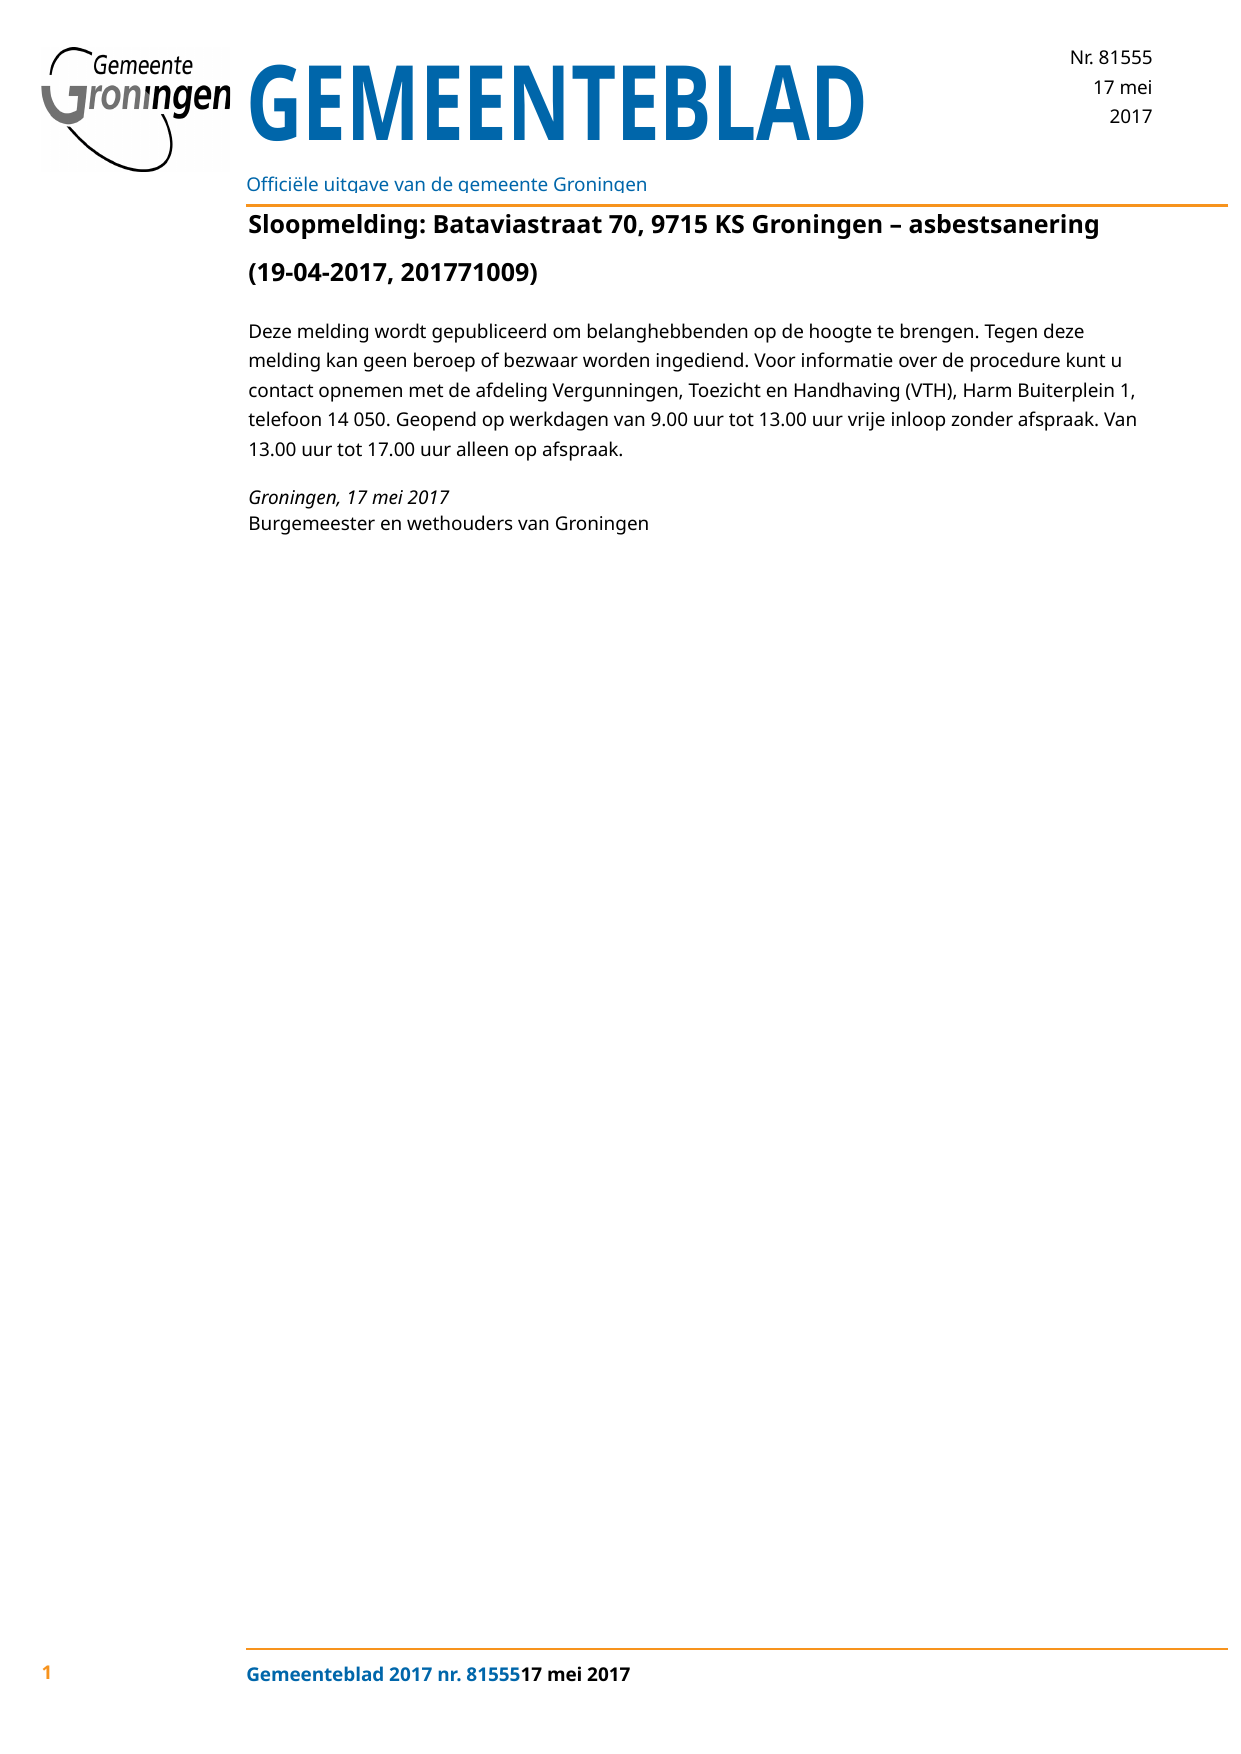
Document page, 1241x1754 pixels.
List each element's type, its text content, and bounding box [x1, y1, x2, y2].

text Sloopmelding: Bataviastraat 70, 9715 KS Groningen – asbestsanering (19-04-2017, 201771009) [248, 207, 1152, 288]
text Burgemeester en wethouders van Groningen [248, 510, 1152, 536]
text Deze melding wordt gepubliceerd om belanghebbenden op de hoogte te brengen. Tegen deze melding kan geen beroep of bezwaar worden ingediend. Voor informatie over de procedure kunt u contact opnemen met de afdeling Vergunningen, Toezicht en Handhaving (VTH), Harm Buiterplein 1, telefoon 14 050. Geopend op werkdagen van 9.00 uur tot 13.00 uur vrije inloop zonder afspraak. Van 13.00 uur tot 17.00 uur alleen op afspraak. [248, 318, 1152, 462]
text Groningen, 17 mei 2017 [248, 484, 1152, 510]
picture [41, 47, 231, 172]
